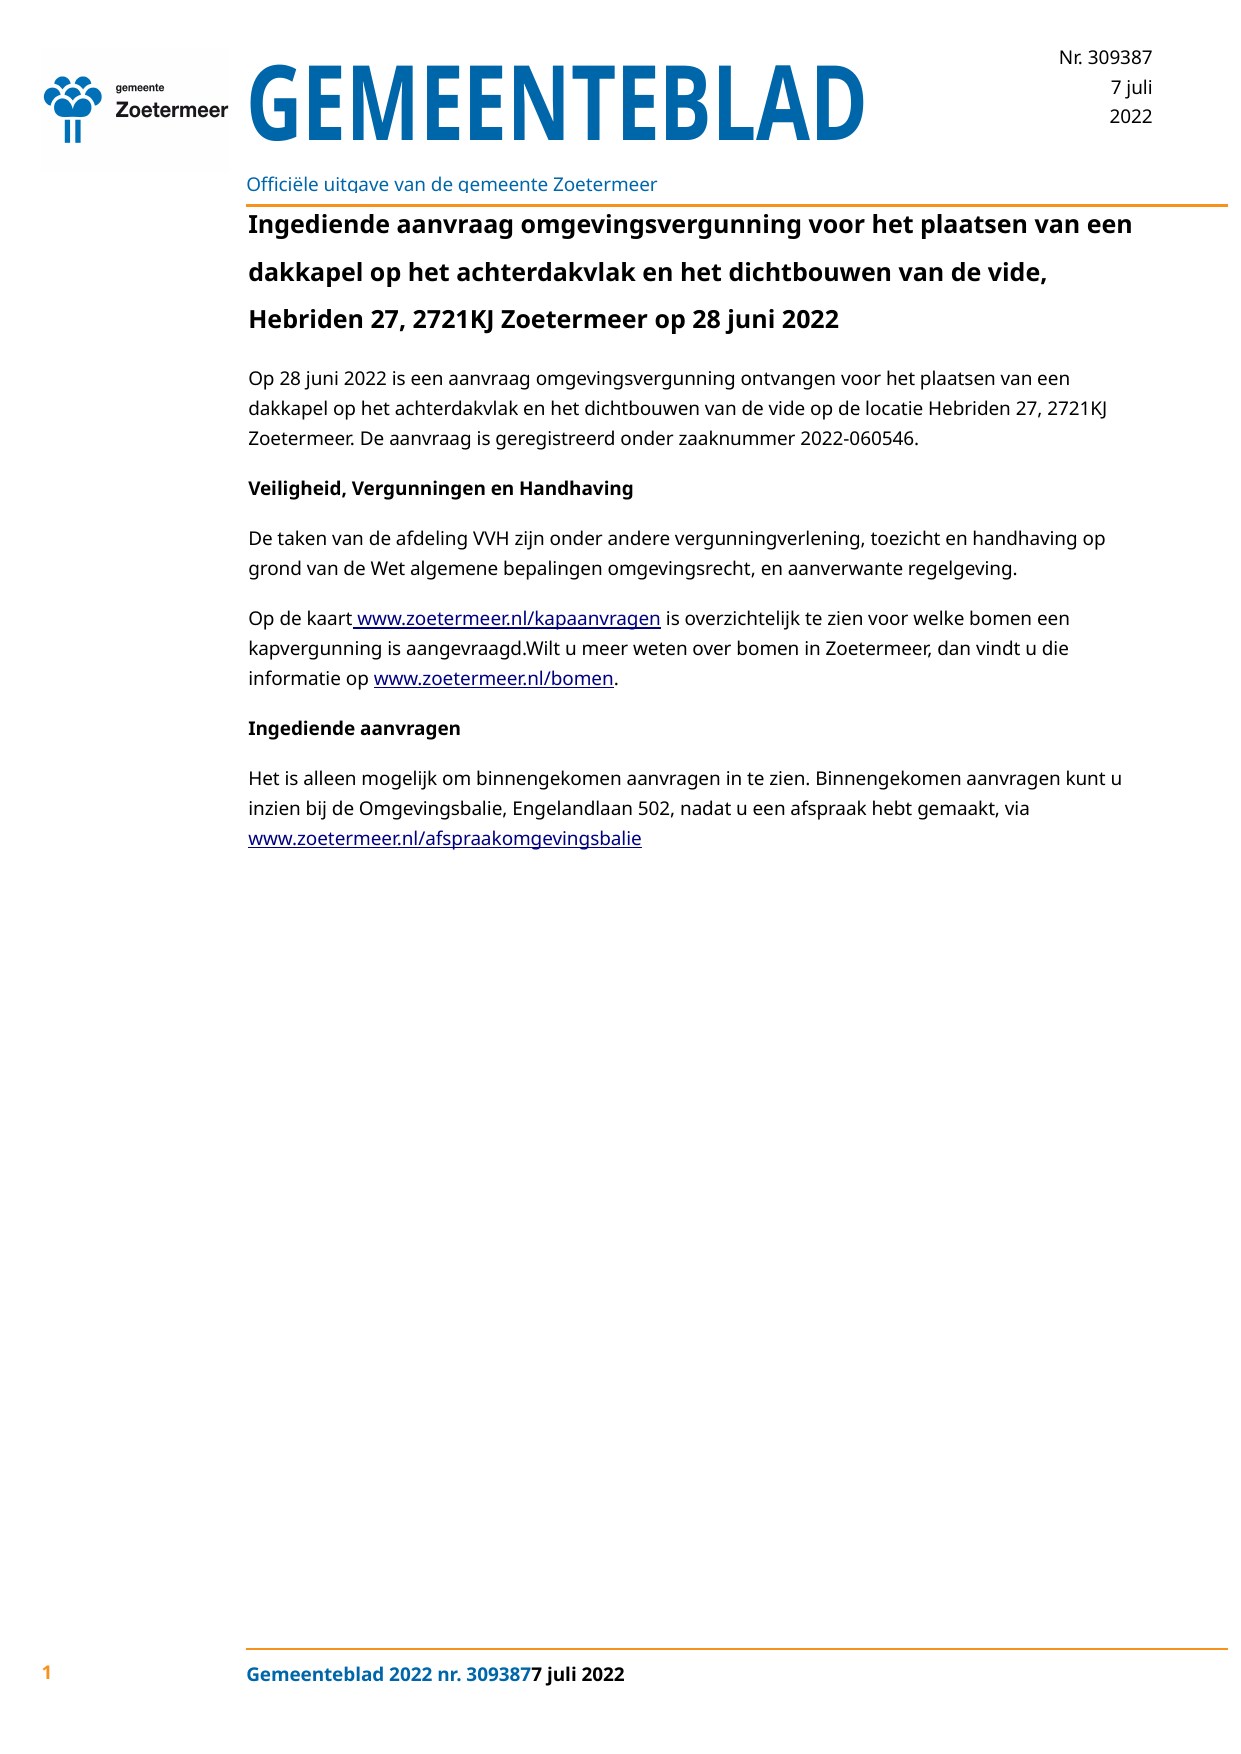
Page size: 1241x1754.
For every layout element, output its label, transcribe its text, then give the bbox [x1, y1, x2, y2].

text Het is alleen mogelijk om binnengekomen aanvragen in te zien. Binnengekomen aanvragen kunt u inzien bij de Omgevingsbalie, Engelandlaan 502, nadat u een afspraak hebt gemaakt, via www.zoetermeer.nl/afspraakomgevingsbalie [248, 766, 1152, 850]
text Ingediende aanvraag omgevingsvergunning voor het plaatsen van een dakkapel op het achterdakvlak en het dichtbouwen van de vide, Hebriden 27, 2721KJ Zoetermeer op 28 juni 2022 [248, 207, 1152, 336]
text Veiligheid, Vergunningen en Handhaving [248, 475, 1152, 501]
text Ingediende aanvragen [248, 715, 1152, 741]
text De taken van de afdeling VVH zijn onder andere vergunningverlening, toezicht en handhaving op grond van de Wet algemene bepalingen omgevingsrecht, en aanverwante regelgeving. [248, 526, 1152, 581]
text Op 28 juni 2022 is een aanvraag omgevingsvergunning ontvangen voor het plaatsen van een dakkapel op het achterdakvlak en het dichtbouwen van de vide op de locatie Hebriden 27, 2721KJ Zoetermeer. De aanvraag is geregistreerd onder zaaknummer 2022-060546. [248, 366, 1152, 450]
picture [41, 47, 231, 172]
text Op de kaart www.zoetermeer.nl/kapaanvragen is overzichtelijk te zien voor welke bomen een kapvergunning is aangevraagd.Wilt u meer weten over bomen in Zoetermeer, dan vindt u die informatie op www.zoetermeer.nl/bomen. [248, 606, 1152, 690]
